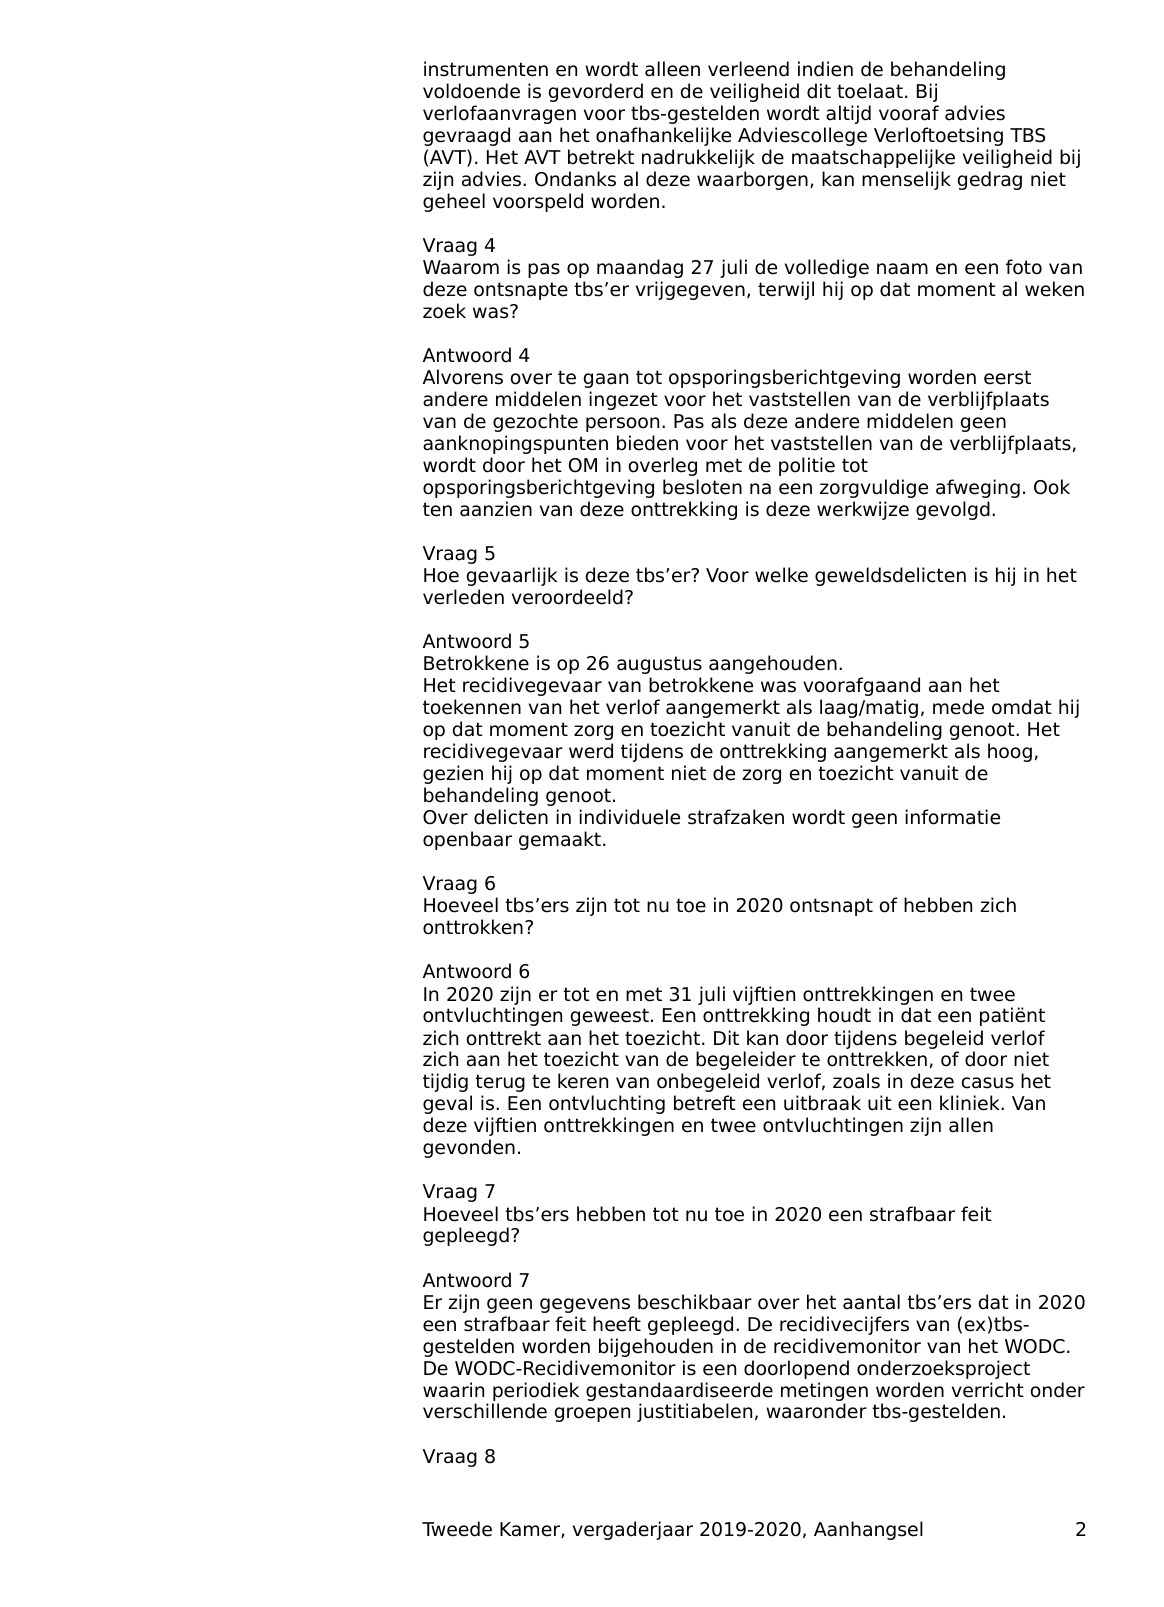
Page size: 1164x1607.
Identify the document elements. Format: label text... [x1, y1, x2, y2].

text Vraag 8 [422, 1446, 1087, 1468]
text Antwoord 7 [422, 1269, 1087, 1292]
text instrumenten en wordt alleen verleend indien de behandeling voldoende is gevorderd en de veiligheid dit toelaat. Bij verlofaanvragen voor tbs-gestelden wordt altijd vooraf advies gevraagd aan het onafhankelijke Adviescollege Verloftoetsing TBS (AVT). Het AVT betrekt nadrukkelijk de maatschappelijke veiligheid bij zijn advies. Ondanks al deze waarborgen, kan menselijk gedrag niet geheel voorspeld worden. [422, 59, 1087, 213]
text Antwoord 5 [422, 631, 1087, 653]
text Hoe gevaarlijk is deze tbs’er? Voor welke geweldsdelicten is hij in het verleden veroordeeld? [422, 565, 1087, 609]
text Antwoord 4 [422, 345, 1087, 367]
text Betrokkene is op 26 augustus aangehouden. [422, 653, 1087, 675]
text In 2020 zijn er tot en met 31 juli vijftien onttrekkingen en twee ontvluchtingen geweest. Een onttrekking houdt in dat een patiënt zich onttrekt aan het toezicht. Dit kan door tijdens begeleid verlof zich aan het toezicht van de begeleider te onttrekken, of door niet tijdig terug te keren van onbegeleid verlof, zoals in deze casus het geval is. Een ontvluchting betreft een uitbraak uit een kliniek. Van deze vijftien onttrekkingen en twee ontvluchtingen zijn allen gevonden. [422, 983, 1087, 1159]
text Hoeveel tbs’ers hebben tot nu toe in 2020 een strafbaar feit gepleegd? [422, 1203, 1087, 1247]
text Vraag 6 [422, 873, 1087, 895]
text Over delicten in individuele strafzaken wordt geen informatie openbaar gemaakt. [422, 807, 1087, 851]
text Hoeveel tbs’ers zijn tot nu toe in 2020 ontsnapt of hebben zich onttrokken? [422, 895, 1087, 939]
text Het recidivegevaar van betrokkene was voorafgaand aan het toekennen van het verlof aangemerkt als laag/matig, mede omdat hij op dat moment zorg en toezicht vanuit de behandeling genoot. Het recidivegevaar werd tijdens de onttrekking aangemerkt als hoog, gezien hij op dat moment niet de zorg en toezicht vanuit de behandeling genoot. [422, 675, 1087, 807]
text Antwoord 6 [422, 961, 1087, 983]
text Vraag 5 [422, 543, 1087, 565]
text Alvorens over te gaan tot opsporingsberichtgeving worden eerst andere middelen ingezet voor het vaststellen van de verblijfplaats van de gezochte persoon. Pas als deze andere middelen geen aanknopingspunten bieden voor het vaststellen van de verblijfplaats, wordt door het OM in overleg met de politie tot opsporingsberichtgeving besloten na een zorgvuldige afweging. Ook ten aanzien van deze onttrekking is deze werkwijze gevolgd. [422, 367, 1087, 521]
text Vraag 7 [422, 1181, 1087, 1203]
text Vraag 4 [422, 235, 1087, 257]
text Er zijn geen gegevens beschikbaar over het aantal tbs’ers dat in 2020 een strafbaar feit heeft gepleegd. De recidivecijfers van (ex)tbs-gestelden worden bijgehouden in de recidivemonitor van het WODC. De WODC-Recidivemonitor is een doorlopend onderzoeksproject waarin periodiek gestandaardiseerde metingen worden verricht onder verschillende groepen justitiabelen, waaronder tbs-gestelden. [422, 1292, 1087, 1423]
text Waarom is pas op maandag 27 juli de volledige naam en een foto van deze ontsnapte tbs’er vrijgegeven, terwijl hij op dat moment al weken zoek was? [422, 257, 1087, 323]
